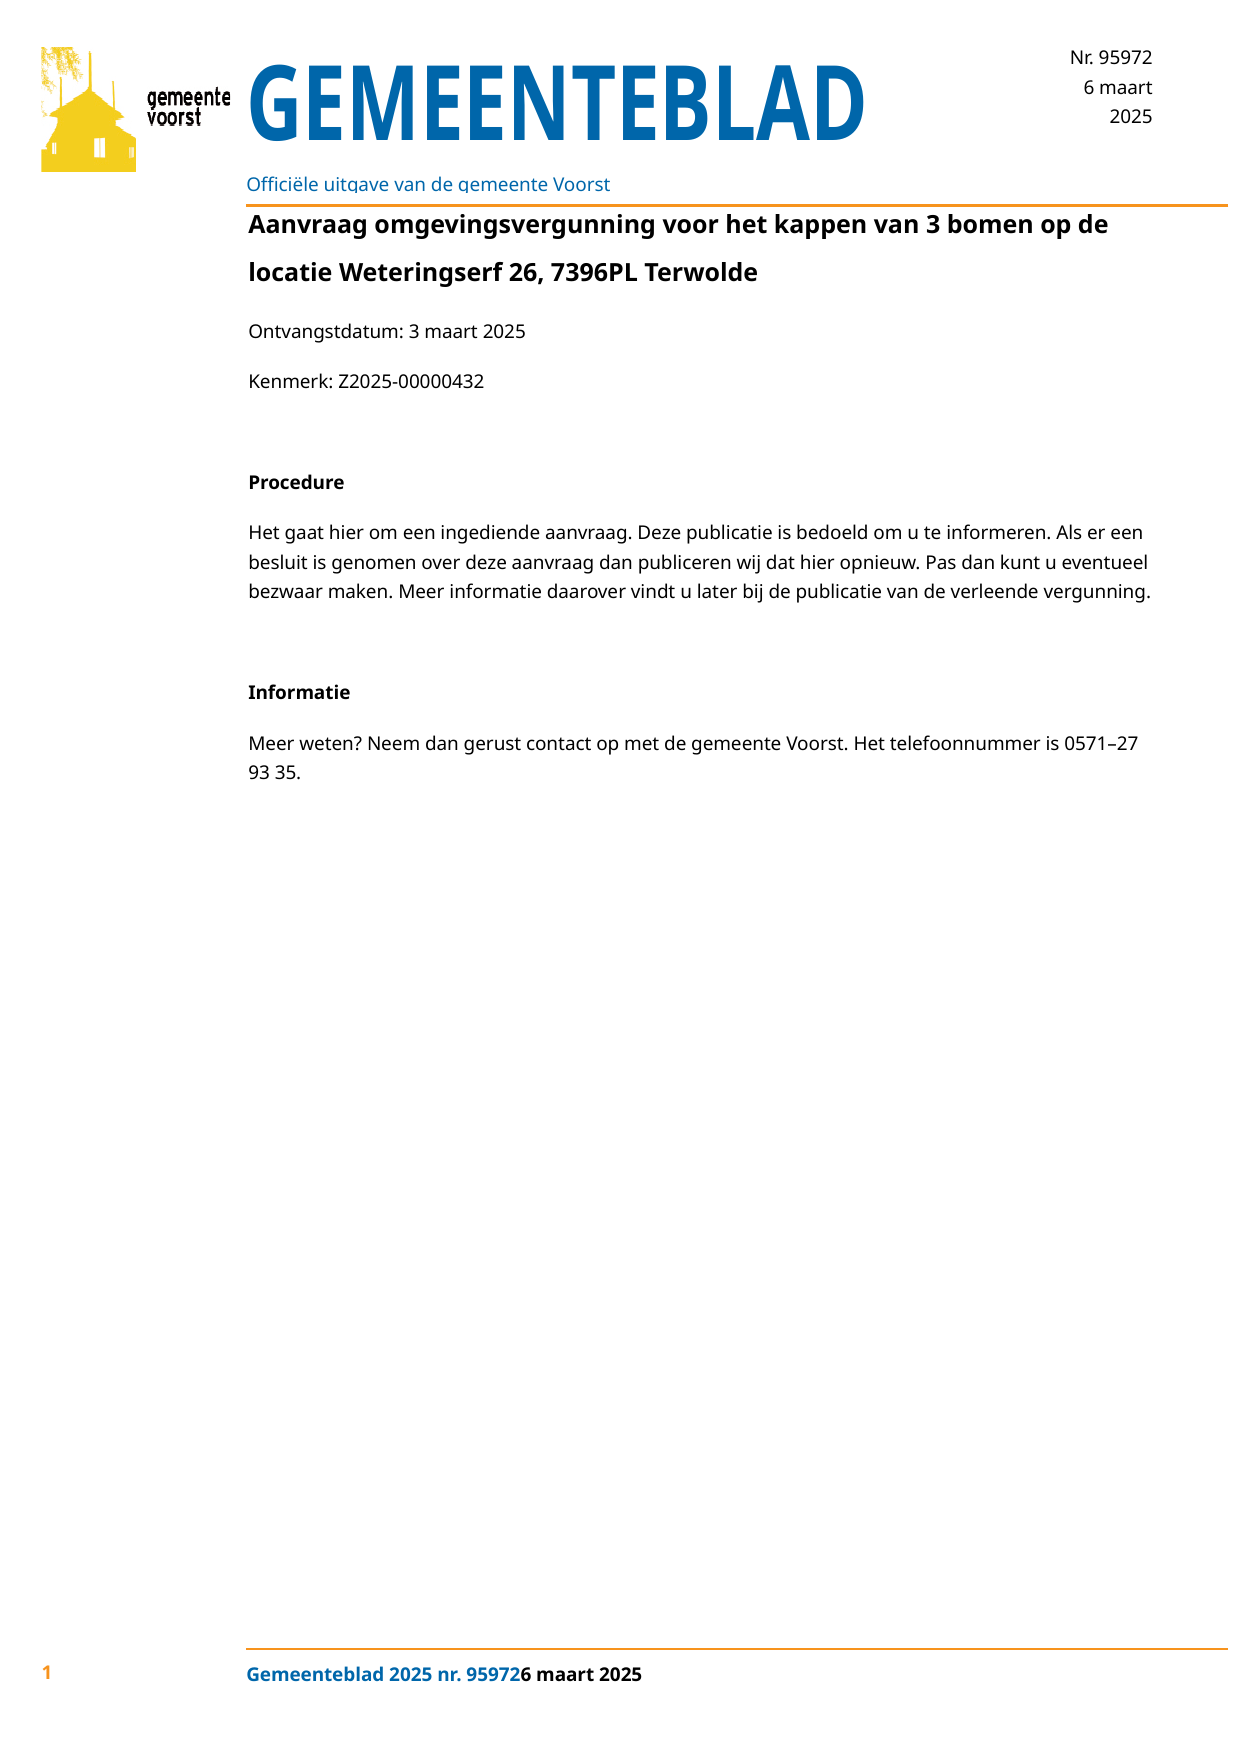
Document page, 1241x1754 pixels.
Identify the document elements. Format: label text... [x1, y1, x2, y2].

text Kenmerk: Z2025-00000432 [248, 368, 1152, 394]
text Aanvraag omgevingsvergunning voor het kappen van 3 bomen op de locatie Weteringserf 26, 7396PL Terwolde [248, 207, 1152, 288]
text Ontvangstdatum: 3 maart 2025 [248, 318, 1152, 344]
text Meer weten? Neem dan gerust contact op met de gemeente Voorst. Het telefoonnummer is 0571–27 93 35. [248, 730, 1152, 785]
picture [41, 47, 231, 172]
text Informatie [248, 679, 1152, 705]
text Het gaat hier om een ingediende aanvraag. Deze publicatie is bedoeld om u te informeren. Als er een besluit is genomen over deze aanvraag dan publiceren wij dat hier opnieuw. Pas dan kunt u eventueel bezwaar maken. Meer informatie daarover vindt u later bij de publicatie van de verleende vergunning. [248, 519, 1152, 604]
text Procedure [248, 469, 1152, 495]
